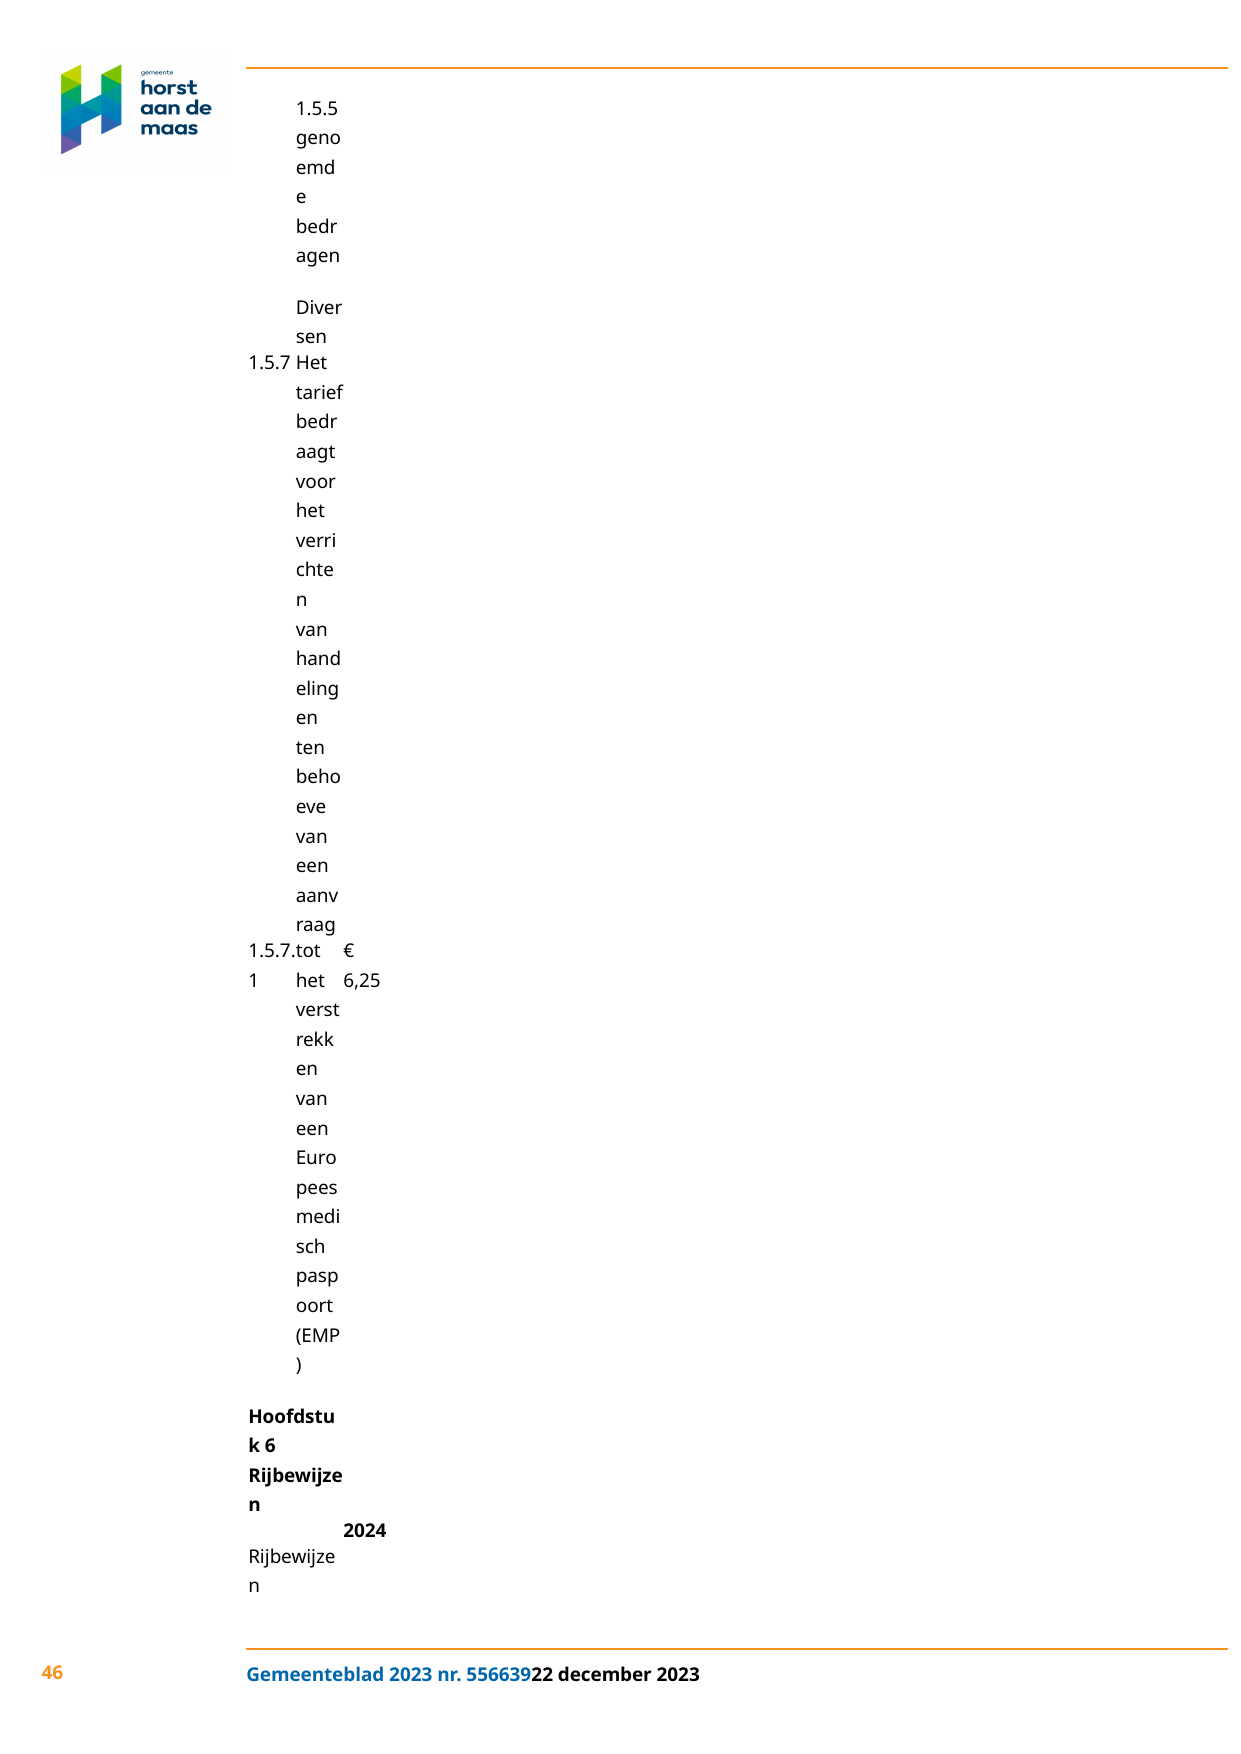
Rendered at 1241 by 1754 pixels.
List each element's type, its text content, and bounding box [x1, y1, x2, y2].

table_cell 1.5.7 [248, 350, 296, 937]
picture [41, 47, 231, 172]
table_cell [343, 294, 391, 349]
table_cell [343, 95, 391, 268]
table_cell [248, 1377, 296, 1403]
table_cell [248, 294, 296, 349]
table_cell Het tarief bedraagt voor het verrichten van handelingen ten behoeve van een aanvraag [296, 350, 343, 937]
table_cell Hoofdstuk 6 Rijbewijzen [248, 1403, 343, 1517]
table_cell 2024 [343, 1518, 391, 1543]
table_cell [296, 1518, 343, 1543]
table_cell [296, 1377, 343, 1403]
table_cell 1.5.7.1 [248, 937, 296, 1377]
table_cell [343, 1403, 391, 1517]
table_cell [343, 1377, 391, 1403]
table_cell [343, 269, 391, 294]
table_cell [248, 95, 296, 268]
table_cell [248, 1518, 296, 1543]
table_cell € 6,25 [343, 937, 391, 1377]
table_cell [248, 269, 296, 294]
table_cell [296, 269, 343, 294]
table_cell [343, 350, 391, 937]
table_cell [343, 1543, 391, 1598]
table_cell Rijbewijzen [248, 1543, 343, 1598]
table_cell Diversen [296, 294, 343, 349]
table_cell 1.5.5 genoemde bedragen [296, 95, 343, 268]
table_cell tot het verstrekken van een Europees medisch paspoort (EMP) [296, 937, 343, 1377]
